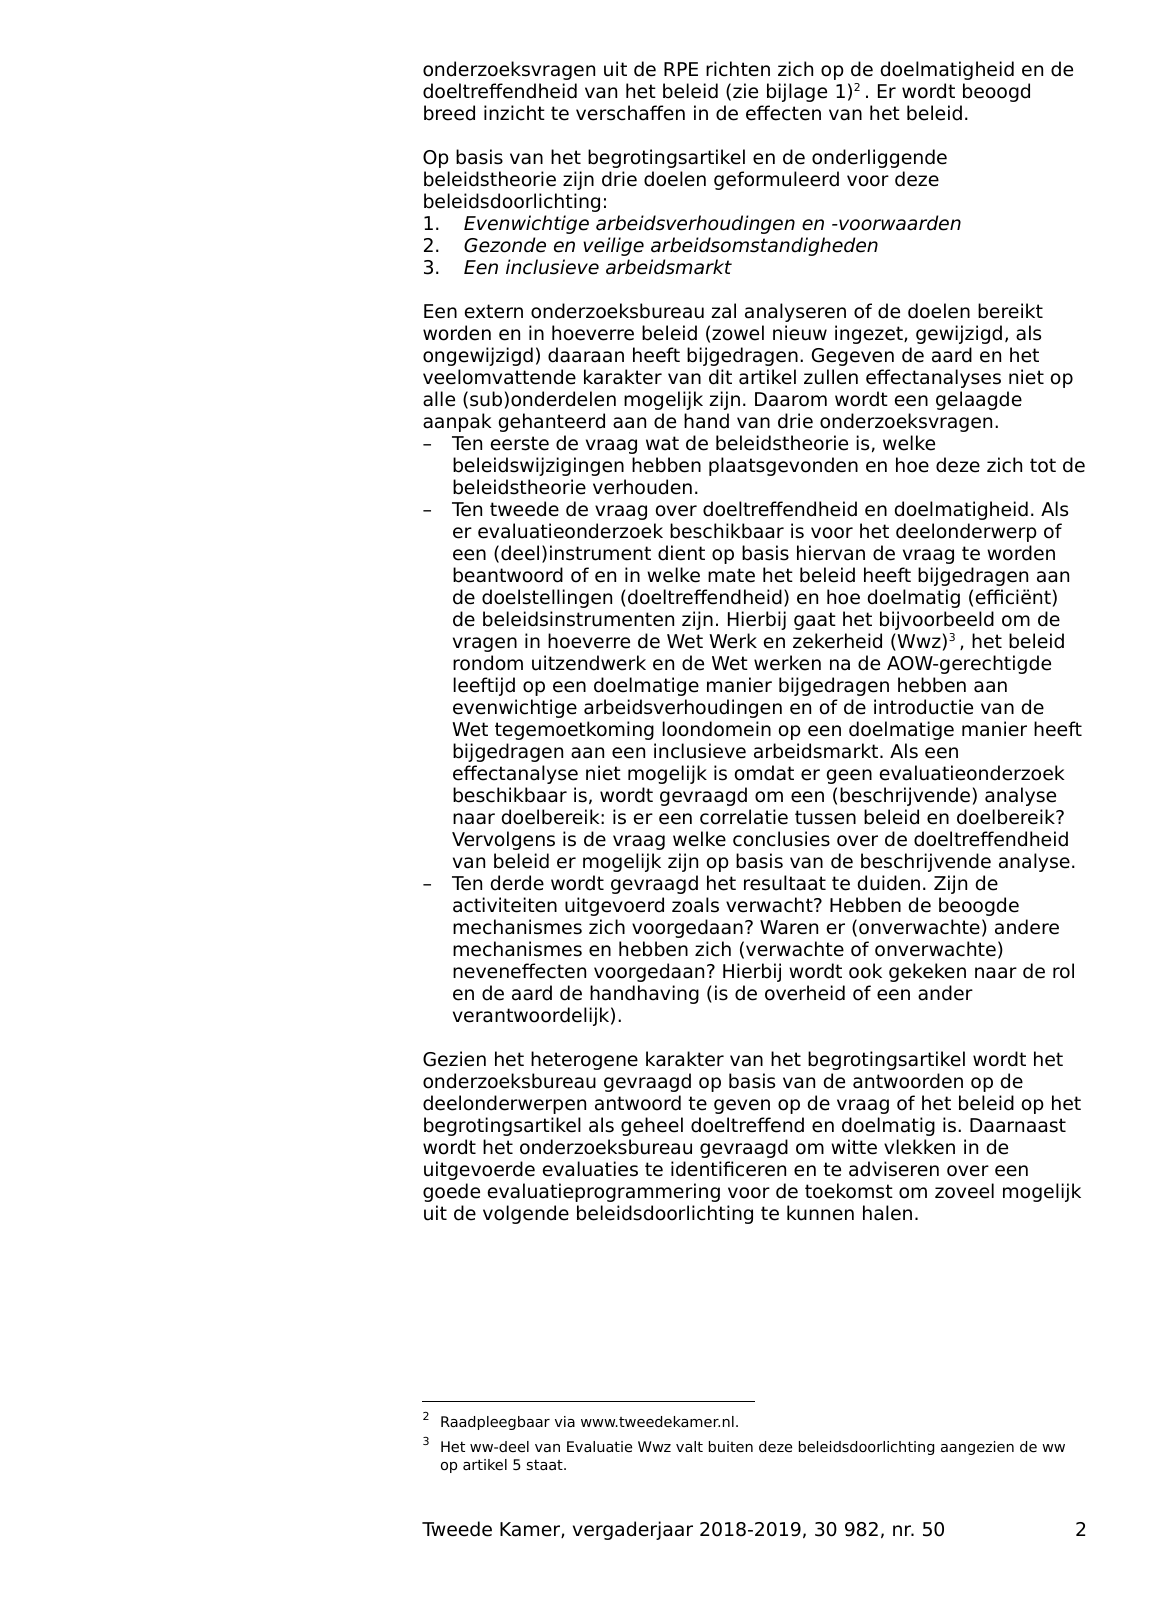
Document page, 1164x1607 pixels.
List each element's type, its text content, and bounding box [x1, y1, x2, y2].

text 3. Een inclusieve arbeidsmarkt [422, 257, 1087, 279]
text – Ten eerste de vraag wat de beleidstheorie is, welke beleidswijzigingen hebben plaatsgevonden en hoe deze zich tot de beleidstheorie verhouden. [422, 433, 1087, 499]
text – Ten derde wordt gevraagd het resultaat te duiden. Zijn de activiteiten uitgevoerd zoals verwacht? Hebben de beoogde mechanismes zich voorgedaan? Waren er (onverwachte) andere mechanismes en hebben zich (verwachte of onverwachte) neveneffecten voorgedaan? Hierbij wordt ook gekeken naar de rol en de aard de handhaving (is de overheid of een ander verantwoordelijk). [422, 873, 1087, 1027]
text 1. Evenwichtige arbeidsverhoudingen en -voorwaarden [422, 213, 1087, 235]
text onderzoeksvragen uit de RPE richten zich op de doelmatigheid en de doeltreffendheid van het beleid (zie bijlage 1). Er wordt beoogd breed inzicht te verschaffen in de effecten van het beleid. [422, 59, 1087, 125]
text Raadpleegbaar via www.tweedekamer.nl. [422, 1410, 1087, 1432]
text Een extern onderzoeksbureau zal analyseren of de doelen bereikt worden en in hoeverre beleid (zowel nieuw ingezet, gewijzigd, als ongewijzigd) daaraan heeft bijgedragen. Gegeven de aard en het veelomvattende karakter van dit artikel zullen effectanalyses niet op alle (sub)onderdelen mogelijk zijn. Daarom wordt een gelaagde aanpak gehanteerd aan de hand van drie onderzoeksvragen. [422, 301, 1087, 433]
text Op basis van het begrotingsartikel en de onderliggende beleidstheorie zijn drie doelen geformuleerd voor deze beleidsdoorlichting: [422, 147, 1087, 213]
text 2. Gezonde en veilige arbeidsomstandigheden [422, 235, 1087, 257]
text Gezien het heterogene karakter van het begrotingsartikel wordt het onderzoeksbureau gevraagd op basis van de antwoorden op de deelonderwerpen antwoord te geven op de vraag of het beleid op het begrotingsartikel als geheel doeltreffend en doelmatig is. Daarnaast wordt het onderzoeksbureau gevraagd om witte vlekken in de uitgevoerde evaluaties te identificeren en te adviseren over een goede evaluatieprogrammering voor de toekomst om zoveel mogelijk uit de volgende beleidsdoorlichting te kunnen halen. [422, 1049, 1087, 1224]
text – Ten tweede de vraag over doeltreffendheid en doelmatigheid. Als er evaluatieonderzoek beschikbaar is voor het deelonderwerp of een (deel)instrument dient op basis hiervan de vraag te worden beantwoord of en in welke mate het beleid heeft bijgedragen aan de doelstellingen (doeltreffendheid) en hoe doelmatig (efficiënt) de beleidsinstrumenten zijn. Hierbij gaat het bijvoorbeeld om de vragen in hoeverre de Wet Werk en zekerheid (Wwz), het beleid rondom uitzendwerk en de Wet werken na de AOW-gerechtigde leeftijd op een doelmatige manier bijgedragen hebben aan evenwichtige arbeidsverhoudingen en of de introductie van de Wet tegemoetkoming loondomein op een doelmatige manier heeft bijgedragen aan een inclusieve arbeidsmarkt. Als een effectanalyse niet mogelijk is omdat er geen evaluatieonderzoek beschikbaar is, wordt gevraagd om een (beschrijvende) analyse naar doelbereik: is er een correlatie tussen beleid en doelbereik? Vervolgens is de vraag welke conclusies over de doeltreffendheid van beleid er mogelijk zijn op basis van de beschrijvende analyse. [422, 499, 1087, 873]
text Het ww-deel van Evaluatie Wwz valt buiten deze beleidsdoorlichting aangezien de ww op artikel 5 staat. [422, 1435, 1087, 1474]
